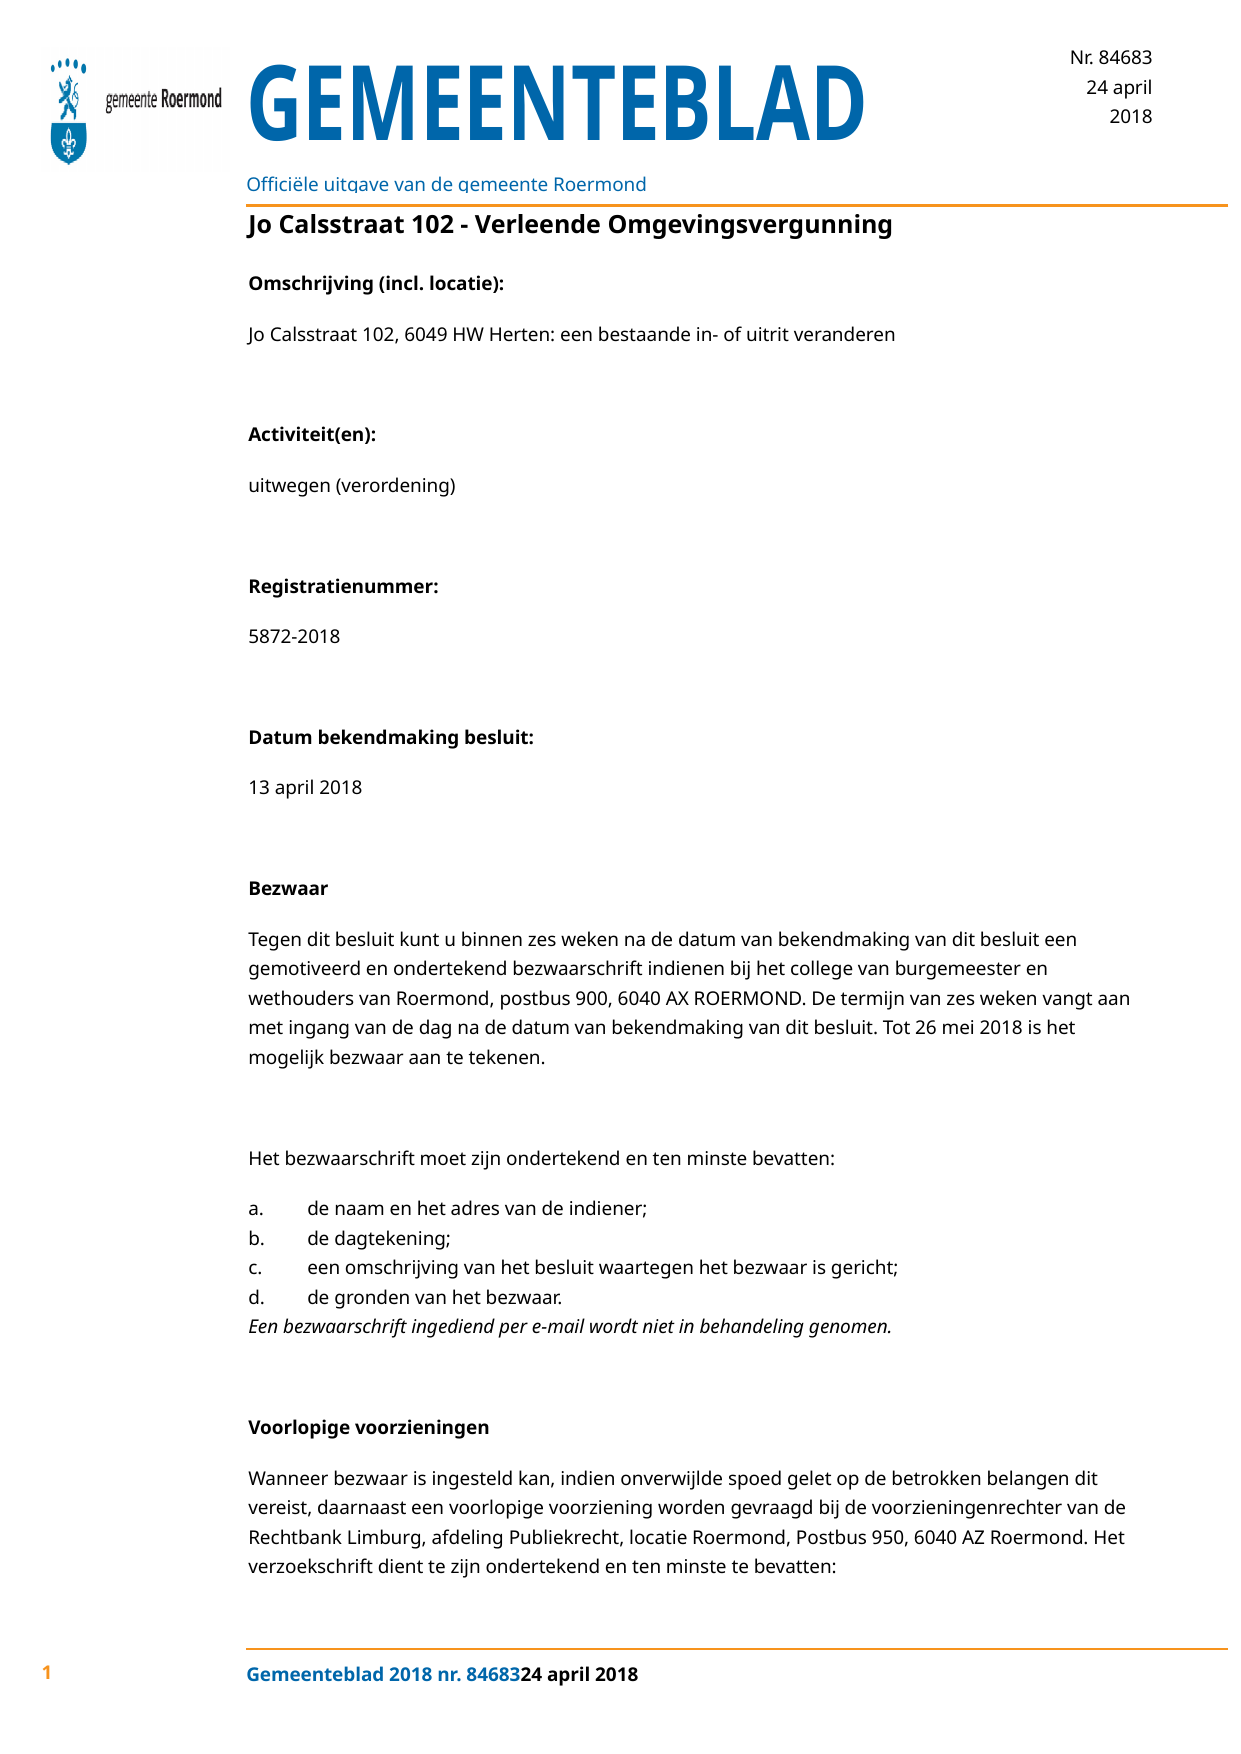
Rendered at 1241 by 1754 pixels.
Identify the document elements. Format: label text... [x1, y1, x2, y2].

list de gronden van het bezwaar. [248, 1284, 1152, 1310]
text Omschrijving (incl. locatie): [248, 270, 1152, 296]
text Jo Calsstraat 102 - Verleende Omgevingsvergunning [248, 207, 1152, 241]
text 13 april 2018 [248, 774, 1152, 800]
text Wanneer bezwaar is ingesteld kan, indien onverwijlde spoed gelet op de betrokken belangen dit vereist, daarnaast een voorlopige voorziening worden gevraagd bij de voorzieningenrechter van de Rechtbank Limburg, afdeling Publiekrecht, locatie Roermond, Postbus 950, 6040 AZ Roermond. Het verzoekschrift dient te zijn ondertekend en ten minste te bevatten: [248, 1465, 1152, 1579]
text Voorlopige voorzieningen [248, 1414, 1152, 1440]
list de dagtekening; [248, 1225, 1152, 1251]
list de naam en het adres van de indiener; [248, 1195, 1152, 1221]
picture [41, 47, 231, 172]
text Bezwaar [248, 875, 1152, 901]
text Datum bekendmaking besluit: [248, 724, 1152, 750]
text Een bezwaarschrift ingediend per e-mail wordt niet in behandeling genomen. [248, 1314, 1152, 1339]
text Activiteit(en): [248, 422, 1152, 447]
text uitwegen (verordening) [248, 472, 1152, 498]
text Het bezwaarschrift moet zijn ondertekend en ten minste bevatten: [248, 1145, 1152, 1171]
text Jo Calsstraat 102, 6049 HW Herten: een bestaande in- of uitrit veranderen [248, 321, 1152, 346]
text Registratienummer: [248, 573, 1152, 598]
text Tegen dit besluit kunt u binnen zes weken na de datum van bekendmaking van dit besluit een gemotiveerd en ondertekend bezwaarschrift indienen bij het college van burgemeester en wethouders van Roermond, postbus 900, 6040 AX ROERMOND. De termijn van zes weken vangt aan met ingang van de dag na de datum van bekendmaking van dit besluit. Tot 26 mei 2018 is het mogelijk bezwaar aan te tekenen. [248, 926, 1152, 1070]
text 5872-2018 [248, 623, 1152, 649]
list een omschrijving van het besluit waartegen het bezwaar is gericht; [248, 1254, 1152, 1280]
